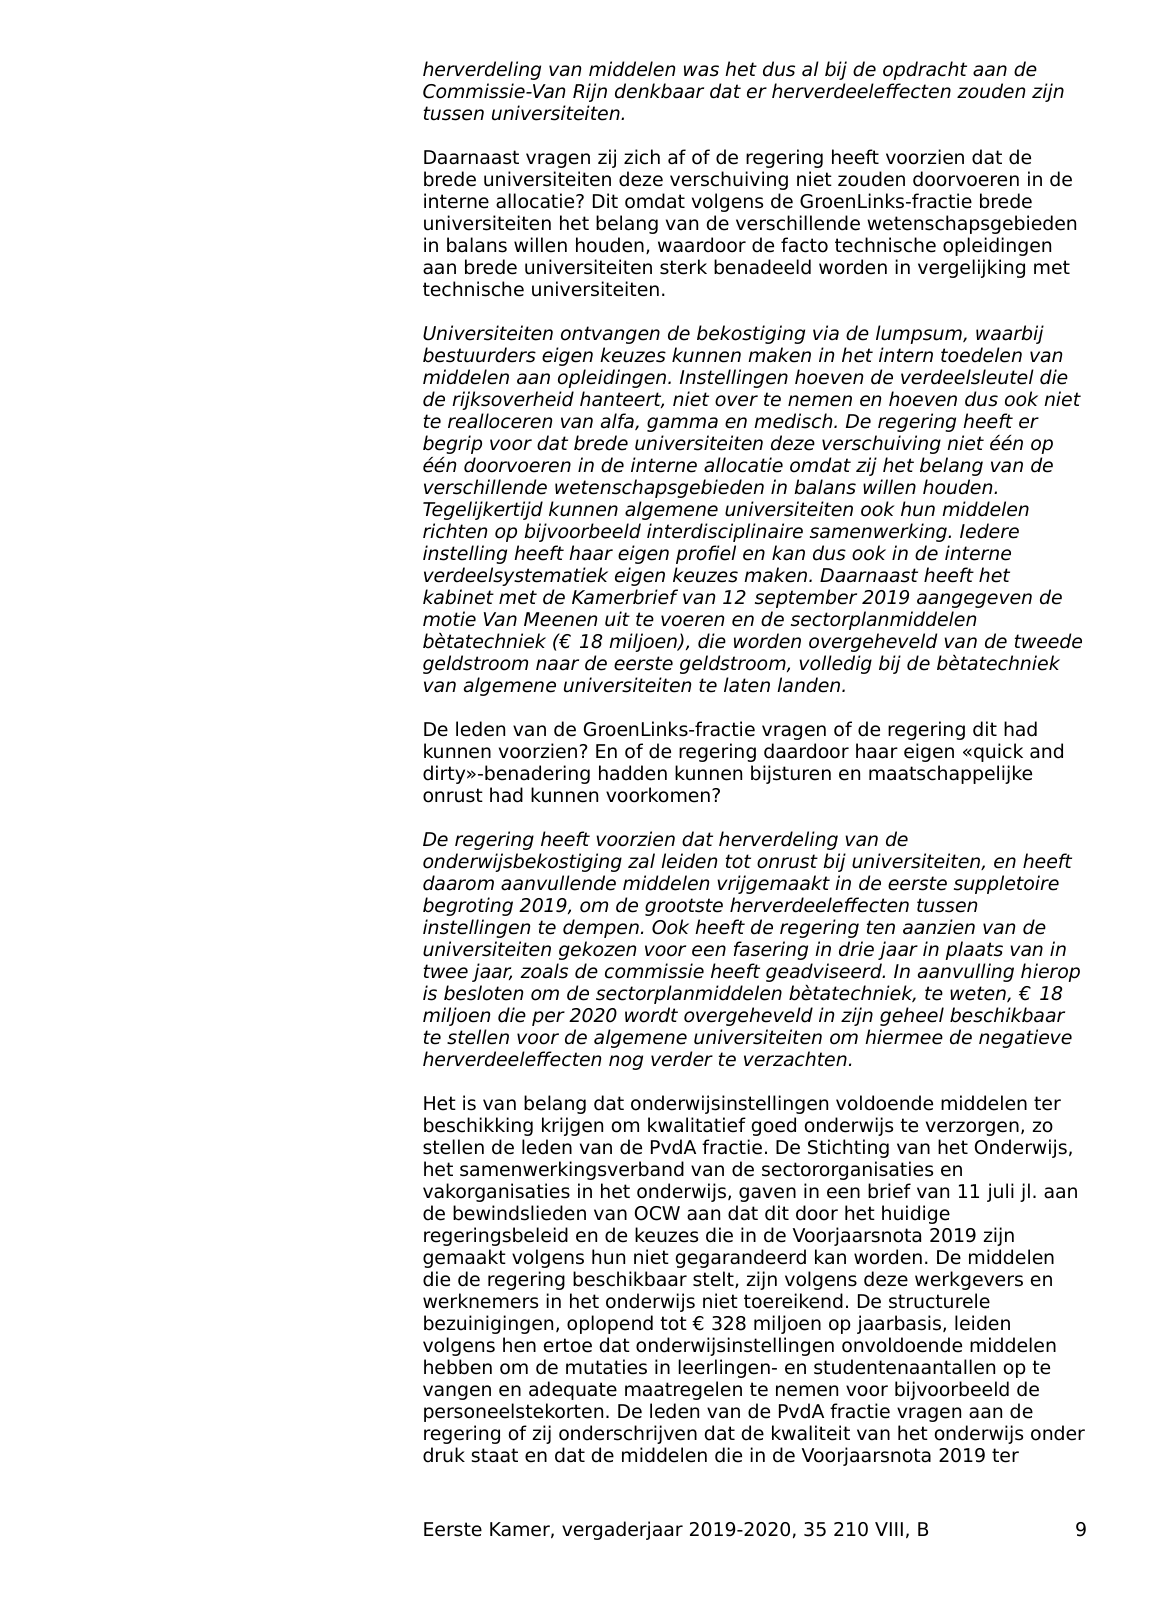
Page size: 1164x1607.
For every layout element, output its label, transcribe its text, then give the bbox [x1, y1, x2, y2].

text Universiteiten ontvangen de bekostiging via de lumpsum, waarbij bestuurders eigen keuzes kunnen maken in het intern toedelen van middelen aan opleidingen. Instellingen hoeven de verdeelsleutel die de rijksoverheid hanteert, niet over te nemen en hoeven dus ook niet te realloceren van alfa, gamma en medisch. De regering heeft er begrip voor dat brede universiteiten deze verschuiving niet één op één doorvoeren in de interne allocatie omdat zij het belang van de verschillende wetenschapsgebieden in balans willen houden. Tegelijkertijd kunnen algemene universiteiten ook hun middelen richten op bijvoorbeeld interdisciplinaire samenwerking. Iedere instelling heeft haar eigen profiel en kan dus ook in de interne verdeelsystematiek eigen keuzes maken. Daarnaast heeft het kabinet met de Kamerbrief van 12 september 2019 aangegeven de motie Van Meenen uit te voeren en de sectorplanmiddelen bètatechniek (€ 18 miljoen), die worden overgeheveld van de tweede geldstroom naar de eerste geldstroom, volledig bij de bètatechniek van algemene universiteiten te laten landen. [422, 323, 1087, 697]
text Het is van belang dat onderwijsinstellingen voldoende middelen ter beschikking krijgen om kwalitatief goed onderwijs te verzorgen, zo stellen de leden van de PvdA fractie. De Stichting van het Onderwijs, het samenwerkingsverband van de sectororganisaties en vakorganisaties in het onderwijs, gaven in een brief van 11 juli jl. aan de bewindslieden van OCW aan dat dit door het huidige regeringsbeleid en de keuzes die in de Voorjaarsnota 2019 zijn gemaakt volgens hun niet gegarandeerd kan worden. De middelen die de regering beschikbaar stelt, zijn volgens deze werkgevers en werknemers in het onderwijs niet toereikend. De structurele bezuinigingen, oplopend tot € 328 miljoen op jaarbasis, leiden volgens hen ertoe dat onderwijsinstellingen onvoldoende middelen hebben om de mutaties in leerlingen- en studentenaantallen op te vangen en adequate maatregelen te nemen voor bijvoorbeeld de personeelstekorten. De leden van de PvdA fractie vragen aan de regering of zij onderschrijven dat de kwaliteit van het onderwijs onder druk staat en dat de middelen die in de Voorjaarsnota 2019 ter [422, 1093, 1087, 1467]
text herverdeling van middelen was het dus al bij de opdracht aan de Commissie-Van Rijn denkbaar dat er herverdeeleffecten zouden zijn tussen universiteiten. [422, 59, 1087, 125]
text Daarnaast vragen zij zich af of de regering heeft voorzien dat de brede universiteiten deze verschuiving niet zouden doorvoeren in de interne allocatie? Dit omdat volgens de GroenLinks-fractie brede universiteiten het belang van de verschillende wetenschapsgebieden in balans willen houden, waardoor de facto technische opleidingen aan brede universiteiten sterk benadeeld worden in vergelijking met technische universiteiten. [422, 147, 1087, 301]
text De leden van de GroenLinks-fractie vragen of de regering dit had kunnen voorzien? En of de regering daardoor haar eigen «quick and dirty»-benadering hadden kunnen bijsturen en maatschappelijke onrust had kunnen voorkomen? [422, 719, 1087, 807]
text De regering heeft voorzien dat herverdeling van de onderwijsbekostiging zal leiden tot onrust bij universiteiten, en heeft daarom aanvullende middelen vrijgemaakt in de eerste suppletoire begroting 2019, om de grootste herverdeeleffecten tussen instellingen te dempen. Ook heeft de regering ten aanzien van de universiteiten gekozen voor een fasering in drie jaar in plaats van in twee jaar, zoals de commissie heeft geadviseerd. In aanvulling hierop is besloten om de sectorplanmiddelen bètatechniek, te weten, € 18 miljoen die per 2020 wordt overgeheveld in zijn geheel beschikbaar te stellen voor de algemene universiteiten om hiermee de negatieve herverdeeleffecten nog verder te verzachten. [422, 829, 1087, 1071]
